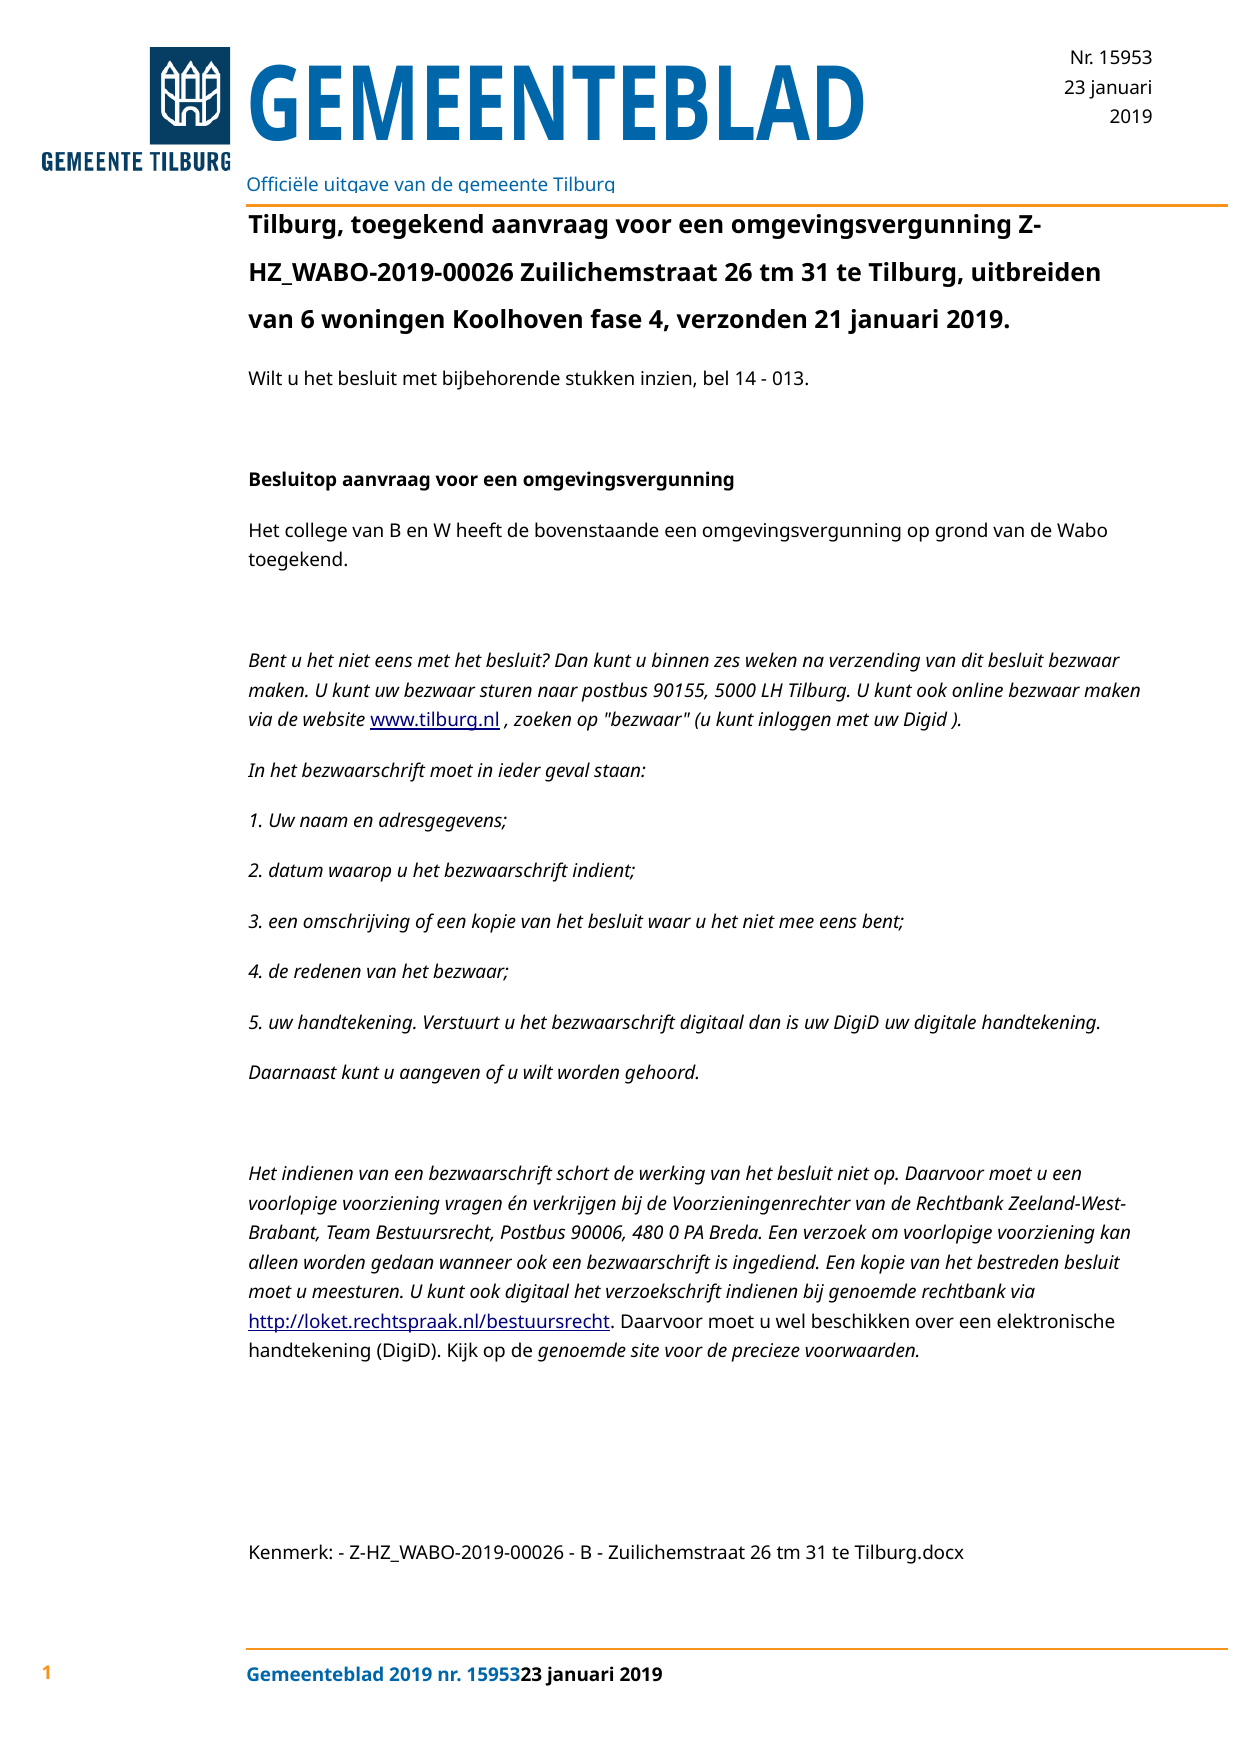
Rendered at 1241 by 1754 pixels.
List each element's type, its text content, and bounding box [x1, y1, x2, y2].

text In het bezwaarschrift moet in ieder geval staan: [248, 757, 1152, 782]
text Besluitop aanvraag voor een omgevingsvergunning [248, 466, 1152, 492]
text 1. Uw naam en adresgegevens; [248, 807, 1152, 833]
text Het indienen van een bezwaarschrift schort de werking van het besluit niet op. Daarvoor moet u een voorlopige voorziening vragen én verkrijgen bij de Voorzieningenrechter van de Rechtbank Zeeland-West-Brabant, Team Bestuursrecht, Postbus 90006, 480 0 PA Breda. Een verzoek om voorlopige voorziening kan alleen worden gedaan wanneer ook een bezwaarschrift is ingediend. Een kopie van het bestreden besluit moet u meesturen. U kunt ook digitaal het verzoekschrift indienen bij genoemde rechtbank via http://loket.rechtspraak.nl/bestuursrecht. Daarvoor moet u wel beschikken over een elektronische handtekening (DigiD). Kijk op de genoemde site voor de precieze voorwaarden. [248, 1160, 1152, 1363]
text Het college van B en W heeft de bovenstaande een omgevingsvergunning op grond van de Wabo toegekend. [248, 517, 1152, 572]
text Tilburg, toegekend aanvraag voor een omgevingsvergunning Z-HZ_WABO-2019-00026 Zuilichemstraat 26 tm 31 te Tilburg, uitbreiden van 6 woningen Koolhoven fase 4, verzonden 21 januari 2019. [248, 207, 1152, 336]
text Kenmerk: - Z-HZ_WABO-2019-00026 - B - Zuilichemstraat 26 tm 31 te Tilburg.docx [248, 1539, 1152, 1565]
text Wilt u het besluit met bijbehorende stukken inzien, bel 14 - 013. [248, 366, 1152, 391]
text Bent u het niet eens met het besluit? Dan kunt u binnen zes weken na verzending van dit besluit bezwaar maken. U kunt uw bezwaar sturen naar postbus 90155, 5000 LH Tilburg. U kunt ook online bezwaar maken via de website www.tilburg.nl , zoeken op "bezwaar" (u kunt inloggen met uw Digid ). [248, 647, 1152, 732]
picture [41, 47, 231, 172]
text 2. datum waarop u het bezwaarschrift indient; [248, 858, 1152, 883]
text 4. de redenen van het bezwaar; [248, 958, 1152, 984]
text 3. een omschrijving of een kopie van het besluit waar u het niet mee eens bent; [248, 908, 1152, 934]
text Daarnaast kunt u aangeven of u wilt worden gehoord. [248, 1059, 1152, 1085]
text 5. uw handtekening. Verstuurt u het bezwaarschrift digitaal dan is uw DigiD uw digitale handtekening. [248, 1009, 1152, 1034]
